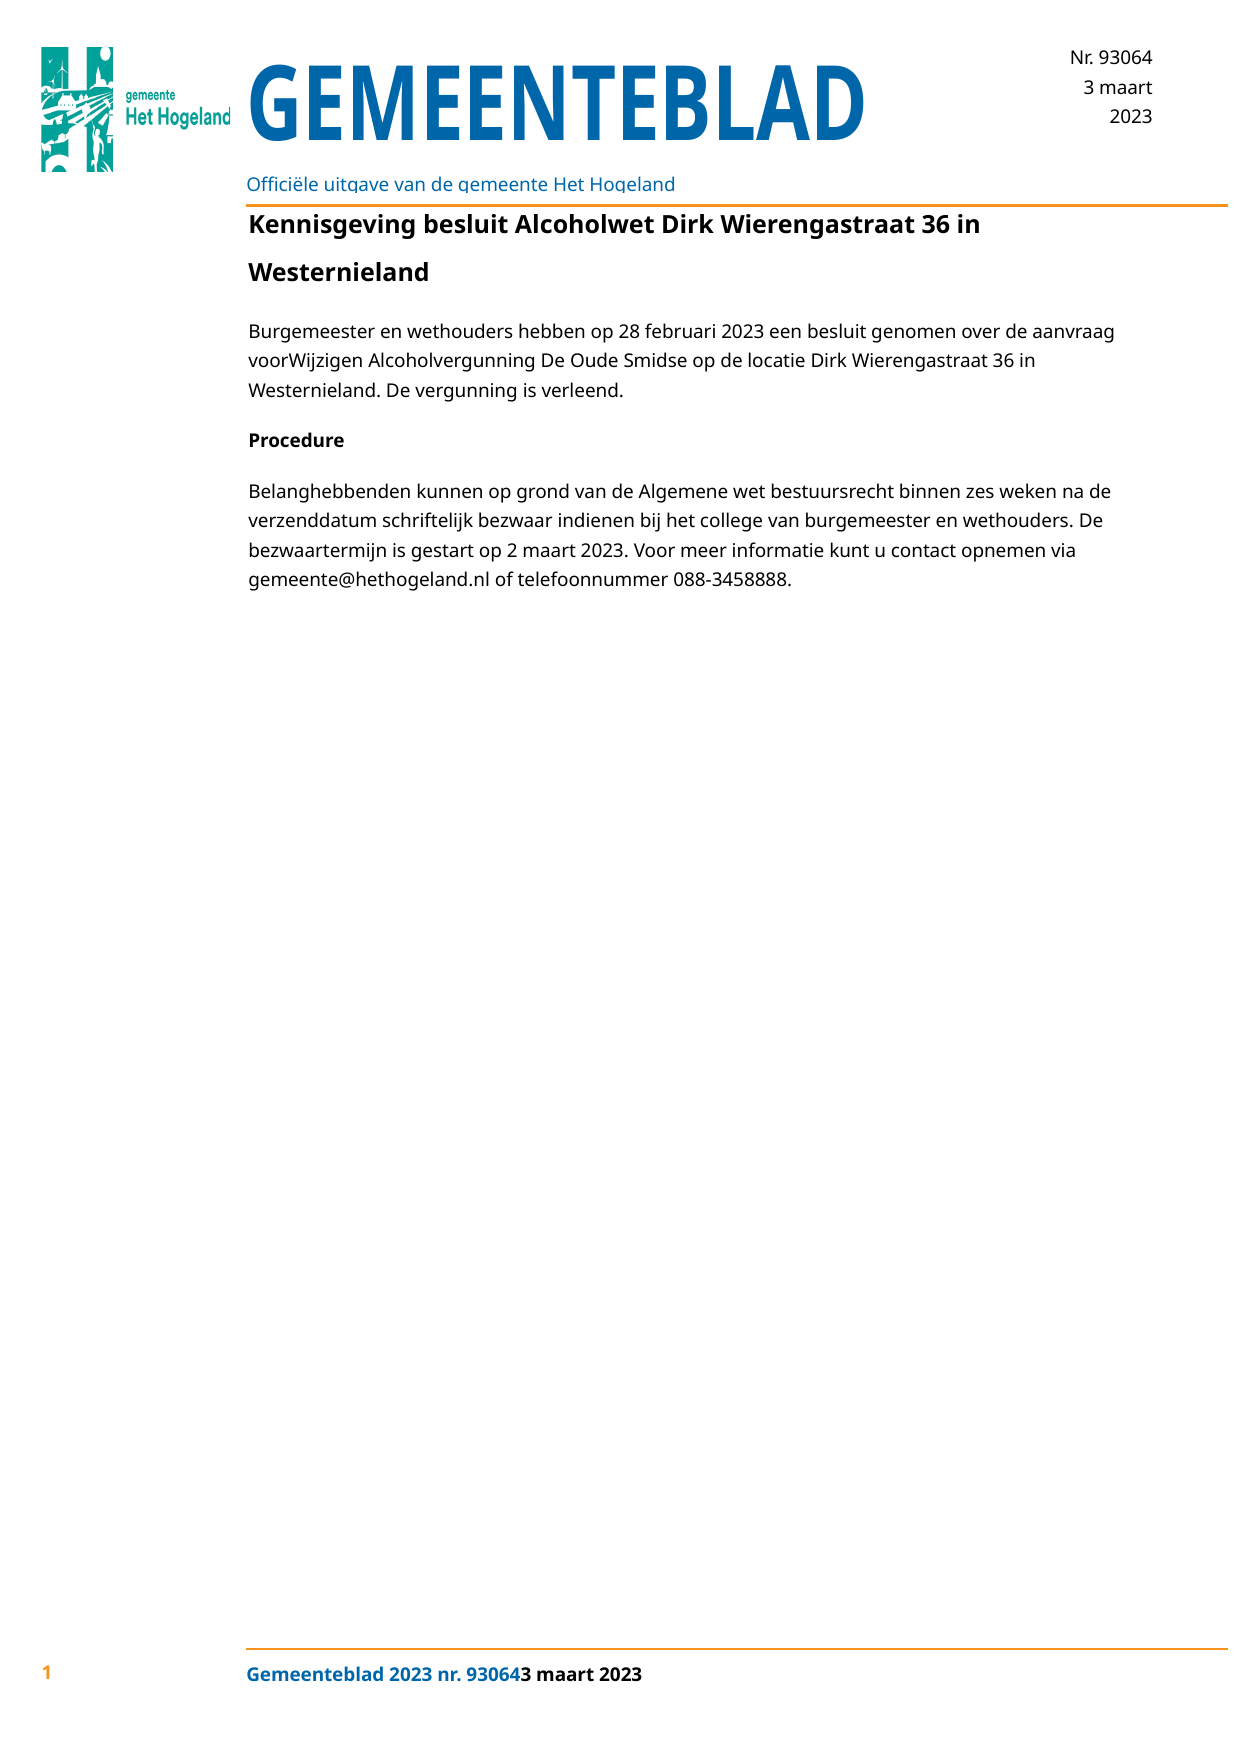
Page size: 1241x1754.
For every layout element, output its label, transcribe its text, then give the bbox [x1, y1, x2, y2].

picture [41, 47, 231, 172]
text Procedure [248, 427, 1152, 453]
text Burgemeester en wethouders hebben op 28 februari 2023 een besluit genomen over de aanvraag voorWijzigen Alcoholvergunning De Oude Smidse op de locatie Dirk Wierengastraat 36 in Westernieland. De vergunning is verleend. [248, 318, 1152, 403]
text Belanghebbenden kunnen op grond van de Algemene wet bestuursrecht binnen zes weken na de verzenddatum schriftelijk bezwaar indienen bij het college van burgemeester en wethouders. De bezwaartermijn is gestart op 2 maart 2023. Voor meer informatie kunt u contact opnemen via gemeente@hethogeland.nl of telefoonnummer 088-3458888. [248, 478, 1152, 592]
text Kennisgeving besluit Alcoholwet Dirk Wierengastraat 36 in Westernieland [248, 207, 1152, 288]
